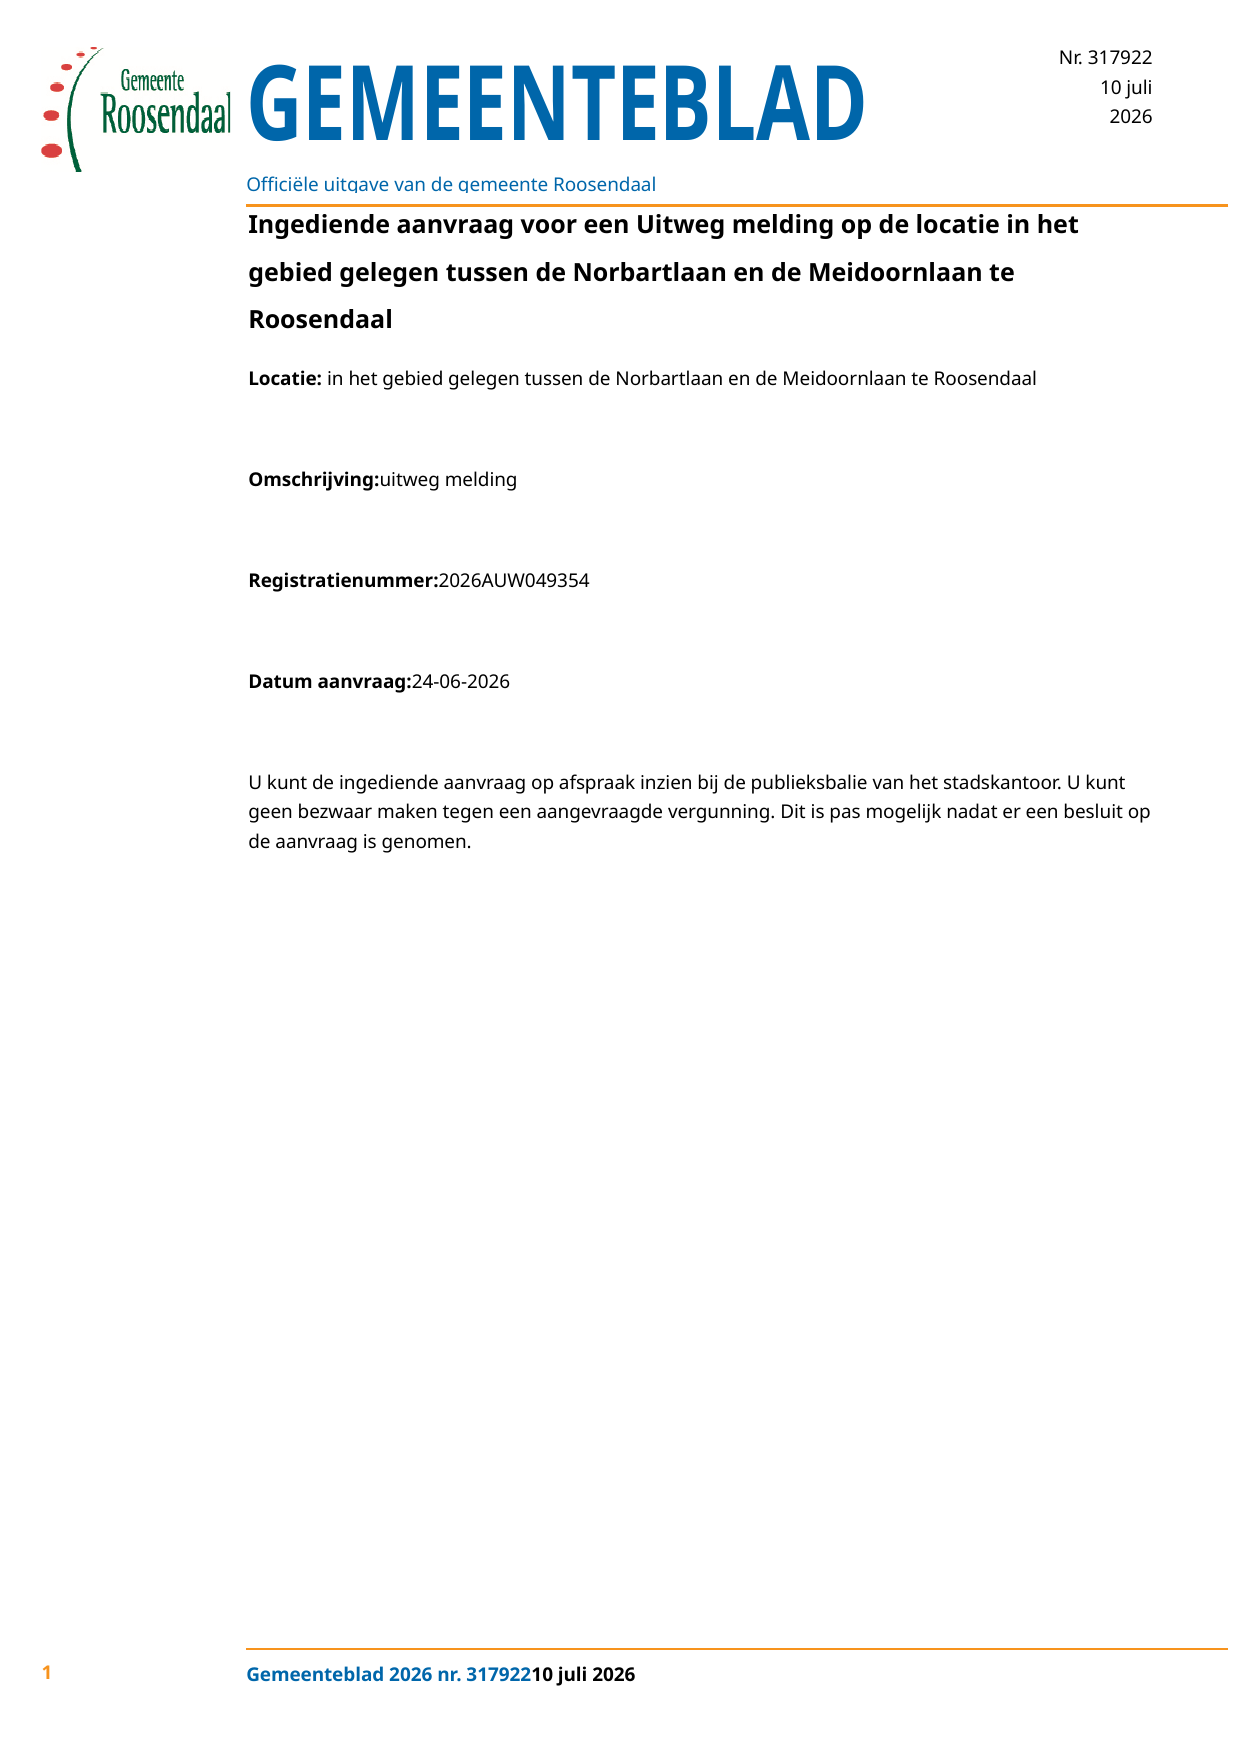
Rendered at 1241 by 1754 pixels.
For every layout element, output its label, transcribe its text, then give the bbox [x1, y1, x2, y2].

text U kunt de ingediende aanvraag op afspraak inzien bij de publieksbalie van het stadskantoor. U kunt geen bezwaar maken tegen een aangevraagde vergunning. Dit is pas mogelijk nadat er een besluit op de aanvraag is genomen. [248, 769, 1152, 854]
picture [41, 47, 231, 172]
text Locatie: in het gebied gelegen tussen de Norbartlaan en de Meidoornlaan te Roosendaal [248, 366, 1152, 391]
text Datum aanvraag:24-06-2026 [248, 668, 1152, 694]
text Ingediende aanvraag voor een Uitweg melding op de locatie in het gebied gelegen tussen de Norbartlaan en de Meidoornlaan te Roosendaal [248, 207, 1152, 336]
text Registratienummer:2026AUW049354 [248, 567, 1152, 593]
text Omschrijving:uitweg melding [248, 466, 1152, 492]
